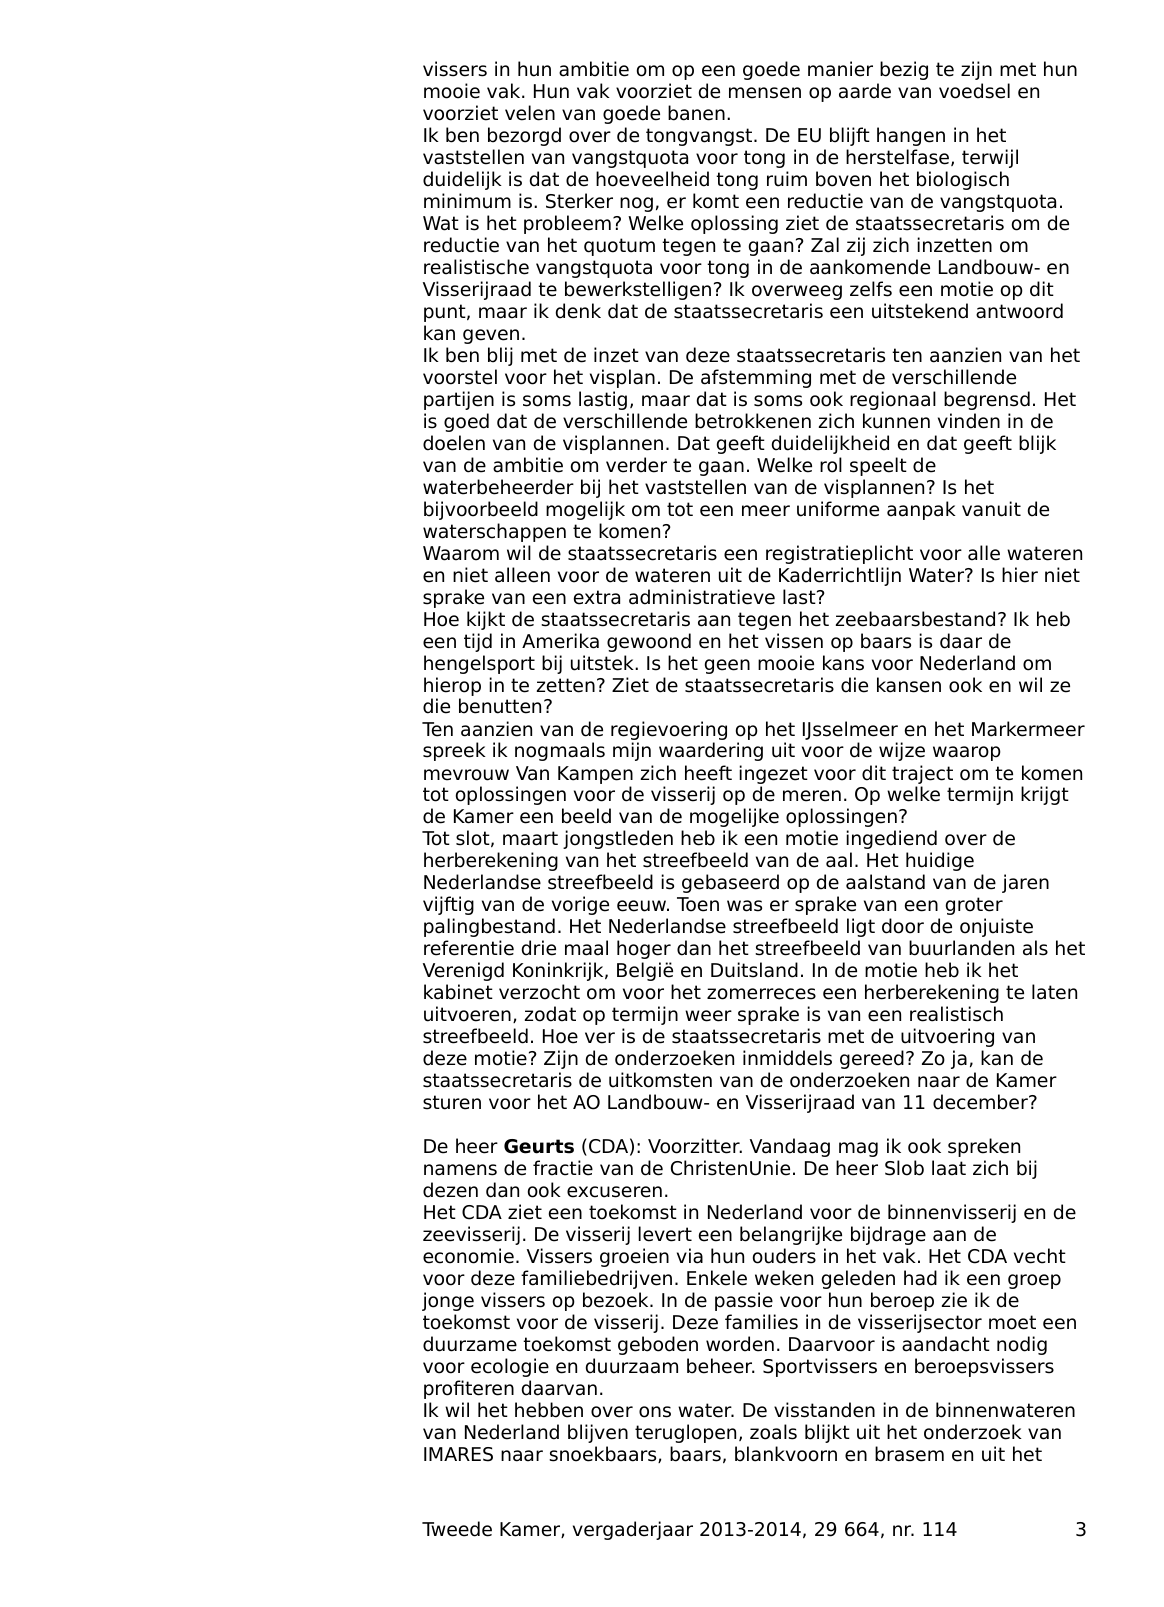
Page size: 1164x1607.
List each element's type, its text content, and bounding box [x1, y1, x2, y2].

text Waarom wil de staatssecretaris een registratieplicht voor alle wateren en niet alleen voor de wateren uit de Kaderrichtlijn Water? Is hier niet sprake van een extra administratieve last? [422, 543, 1087, 608]
text Het CDA ziet een toekomst in Nederland voor de binnenvisserij en de zeevisserij. De visserij levert een belangrijke bijdrage aan de economie. Vissers groeien via hun ouders in het vak. Het CDA vecht voor deze familiebedrijven. Enkele weken geleden had ik een groep jonge vissers op bezoek. In de passie voor hun beroep zie ik de toekomst voor de visserij. Deze families in de visserijsector moet een duurzame toekomst geboden worden. Daarvoor is aandacht nodig voor ecologie en duurzaam beheer. Sportvissers en beroepsvissers profiteren daarvan. [422, 1202, 1087, 1400]
text Ik wil het hebben over ons water. De visstanden in de binnenwateren van Nederland blijven teruglopen, zoals blijkt uit het onderzoek van IMARES naar snoekbaars, baars, blankvoorn en brasem en uit het [422, 1400, 1087, 1466]
text vissers in hun ambitie om op een goede manier bezig te zijn met hun mooie vak. Hun vak voorziet de mensen op aarde van voedsel en voorziet velen van goede banen. [422, 59, 1087, 125]
text Ten aanzien van de regievoering op het IJsselmeer en het Markermeer spreek ik nogmaals mijn waardering uit voor de wijze waarop mevrouw Van Kampen zich heeft ingezet voor dit traject om te komen tot oplossingen voor de visserij op de meren. Op welke termijn krijgt de Kamer een beeld van de mogelijke oplossingen? [422, 718, 1087, 828]
text Hoe kijkt de staatssecretaris aan tegen het zeebaarsbestand? Ik heb een tijd in Amerika gewoond en het vissen op baars is daar de hengelsport bij uitstek. Is het geen mooie kans voor Nederland om hierop in te zetten? Ziet de staatssecretaris die kansen ook en wil ze die benutten? [422, 608, 1087, 718]
text De heer Geurts (CDA): Voorzitter. Vandaag mag ik ook spreken namens de fractie van de ChristenUnie. De heer Slob laat zich bij dezen dan ook excuseren. [422, 1136, 1087, 1202]
text Tot slot, maart jongstleden heb ik een motie ingediend over de herberekening van het streefbeeld van de aal. Het huidige Nederlandse streefbeeld is gebaseerd op de aalstand van de jaren vijftig van de vorige eeuw. Toen was er sprake van een groter palingbestand. Het Nederlandse streefbeeld ligt door de onjuiste referentie drie maal hoger dan het streefbeeld van buurlanden als het Verenigd Koninkrijk, België en Duitsland. In de motie heb ik het kabinet verzocht om voor het zomerreces een herberekening te laten uitvoeren, zodat op termijn weer sprake is van een realistisch streefbeeld. Hoe ver is de staatssecretaris met de uitvoering van deze motie? Zijn de onderzoeken inmiddels gereed? Zo ja, kan de staatssecretaris de uitkomsten van de onderzoeken naar de Kamer sturen voor het AO Landbouw- en Visserijraad van 11 december? [422, 828, 1087, 1114]
text Ik ben bezorgd over de tongvangst. De EU blijft hangen in het vaststellen van vangstquota voor tong in de herstelfase, terwijl duidelijk is dat de hoeveelheid tong ruim boven het biologisch minimum is. Sterker nog, er komt een reductie van de vangstquota. Wat is het probleem? Welke oplossing ziet de staatssecretaris om de reductie van het quotum tegen te gaan? Zal zij zich inzetten om realistische vangstquota voor tong in de aankomende Landbouw- en Visserijraad te bewerkstelligen? Ik overweeg zelfs een motie op dit punt, maar ik denk dat de staatssecretaris een uitstekend antwoord kan geven. [422, 125, 1087, 345]
text Ik ben blij met de inzet van deze staatssecretaris ten aanzien van het voorstel voor het visplan. De afstemming met de verschillende partijen is soms lastig, maar dat is soms ook regionaal begrensd. Het is goed dat de verschillende betrokkenen zich kunnen vinden in de doelen van de visplannen. Dat geeft duidelijkheid en dat geeft blijk van de ambitie om verder te gaan. Welke rol speelt de waterbeheerder bij het vaststellen van de visplannen? Is het bijvoorbeeld mogelijk om tot een meer uniforme aanpak vanuit de waterschappen te komen? [422, 345, 1087, 543]
